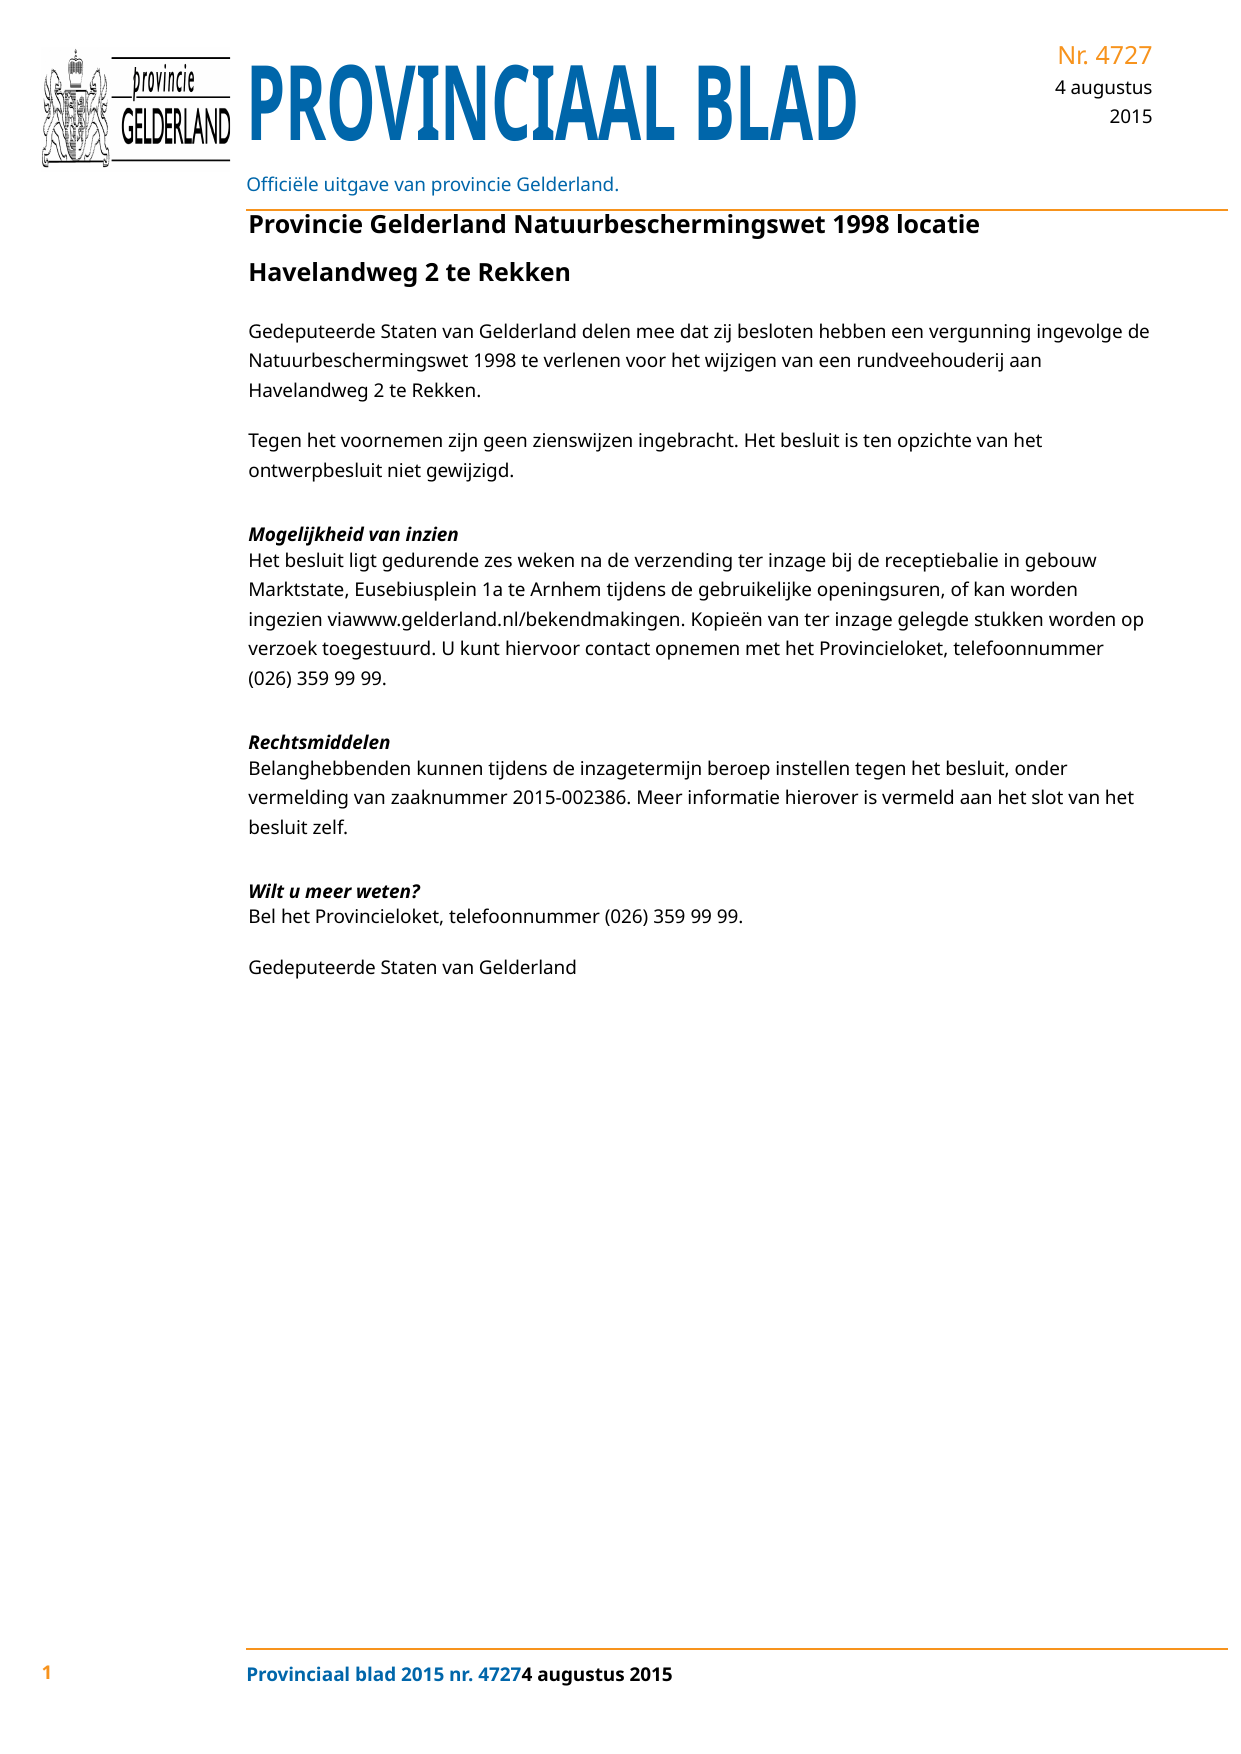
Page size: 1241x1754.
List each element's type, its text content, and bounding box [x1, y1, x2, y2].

text Bel het Provincieloket, telefoonnummer (026) 359 99 99. [248, 904, 1152, 929]
text Mogelijkheid van inzien [248, 521, 1152, 547]
text Provincie Gelderland Natuurbeschermingswet 1998 locatie Havelandweg 2 te Rekken [248, 211, 1152, 288]
text Tegen het voornemen zijn geen zienswijzen ingebracht. Het besluit is ten opzichte van het ontwerpbesluit niet gewijzigd. [248, 427, 1152, 483]
text Rechtsmiddelen [248, 729, 1152, 755]
text Gedeputeerde Staten van Gelderland [248, 954, 1152, 980]
text Wilt u meer weten? [248, 878, 1152, 904]
text Gedeputeerde Staten van Gelderland delen mee dat zij besloten hebben een vergunning ingevolge de Natuurbeschermingswet 1998 te verlenen voor het wijzigen van een rundveehouderij aan Havelandweg 2 te Rekken. [248, 318, 1152, 403]
text Belanghebbenden kunnen tijdens de inzagetermijn beroep instellen tegen het besluit, onder vermelding van zaaknummer 2015-002386. Meer informatie hierover is vermeld aan het slot van het besluit zelf. [248, 755, 1152, 840]
text Het besluit ligt gedurende zes weken na de verzending ter inzage bij de receptiebalie in gebouw Marktstate, Eusebiusplein 1a te Arnhem tijdens de gebruikelijke openingsuren, of kan worden ingezien viawww.gelderland.nl/bekendmakingen. Kopieën van ter inzage gelegde stukken worden op verzoek toegestuurd. U kunt hiervoor contact opnemen met het Provincieloket, telefoonnummer (026) 359 99 99. [248, 547, 1152, 691]
picture [41, 47, 231, 172]
